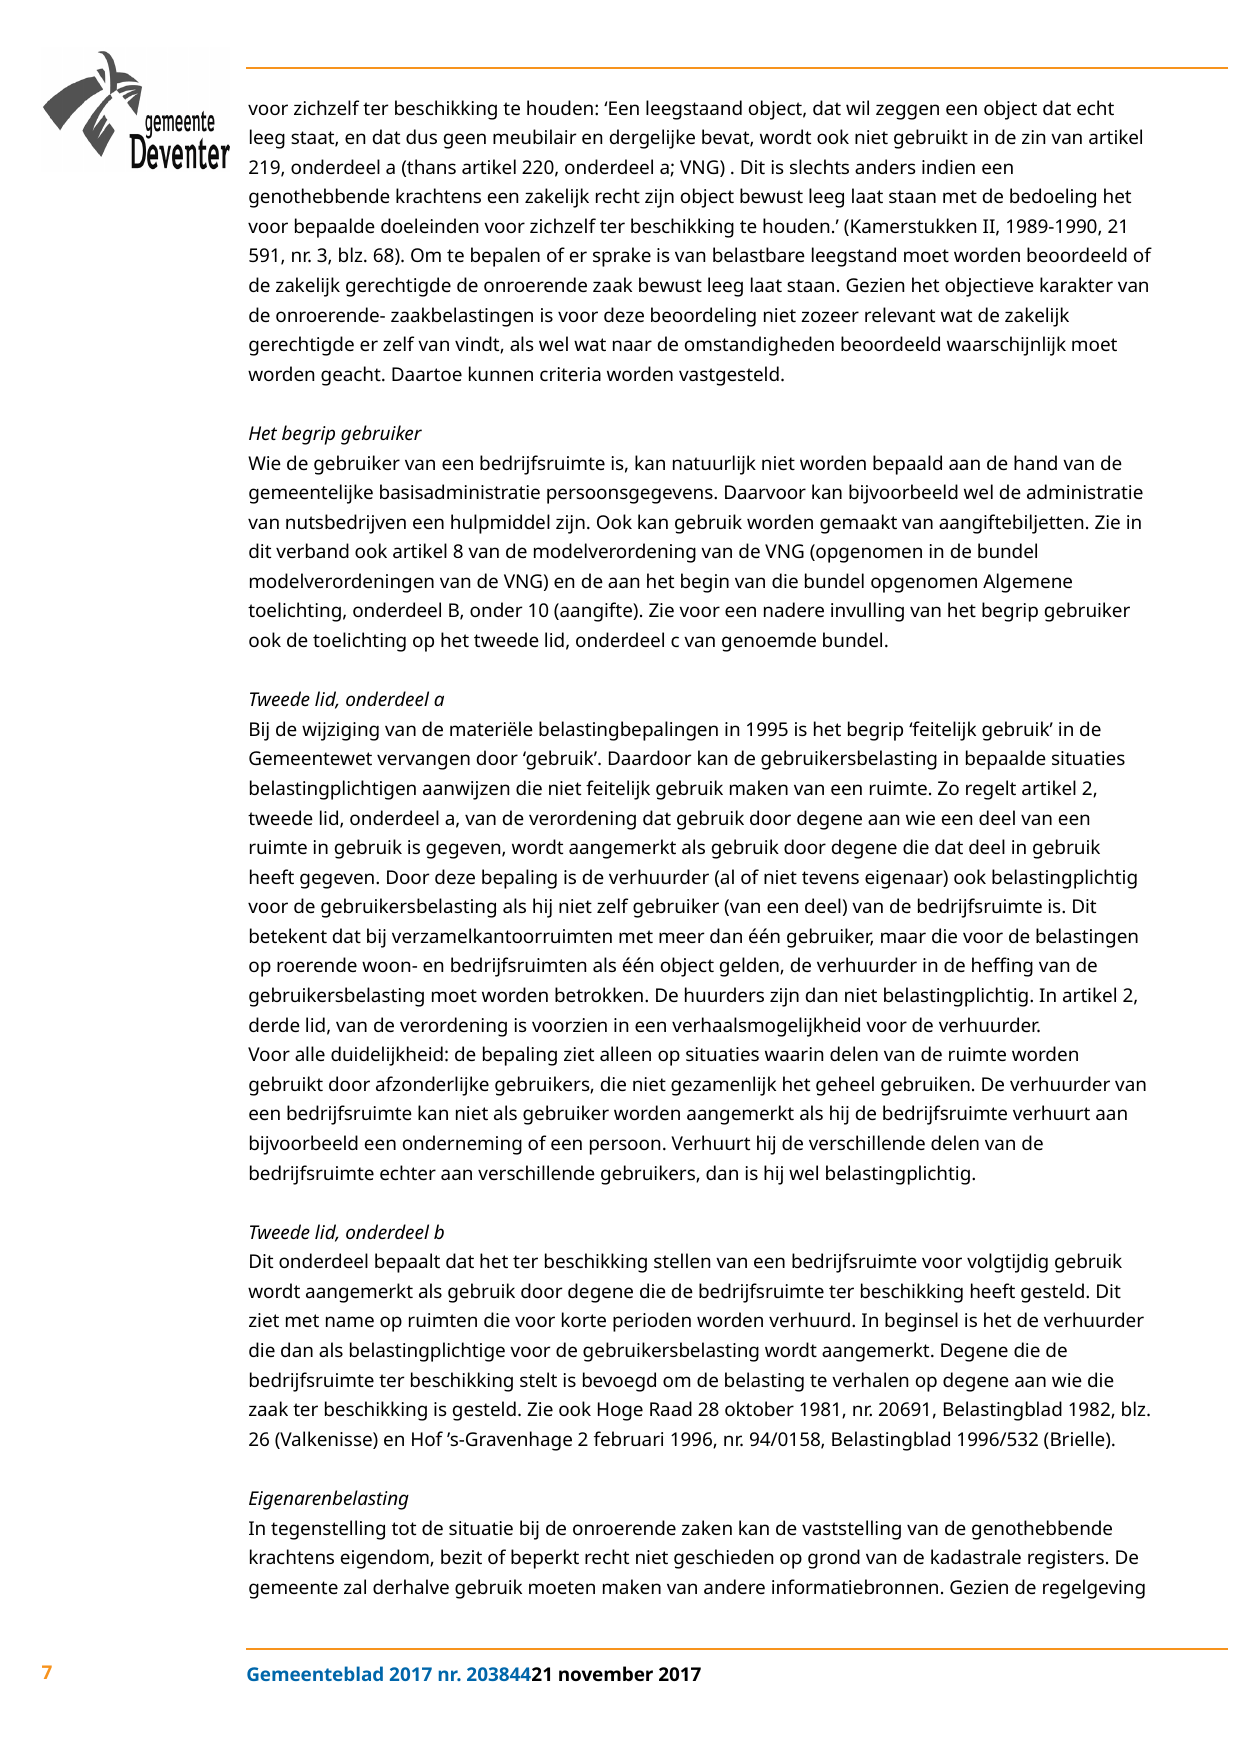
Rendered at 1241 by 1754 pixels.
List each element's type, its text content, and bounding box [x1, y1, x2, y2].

text Het begrip gebruiker [248, 420, 1152, 446]
text Tweede lid, onderdeel a [248, 686, 1152, 712]
text Eigenarenbelasting [248, 1485, 1152, 1511]
text Bij de wijziging van de materiële belastingbepalingen in 1995 is het begrip ‘feitelijk gebruik’ in de Gemeentewet vervangen door ‘gebruik’. Daardoor kan de gebruikersbelasting in bepaalde situaties belastingplichtigen aanwijzen die niet feitelijk gebruik maken van een ruimte. Zo regelt artikel 2, tweede lid, onderdeel a, van de verordening dat gebruik door degene aan wie een deel van een ruimte in gebruik is gegeven, wordt aangemerkt als gebruik door degene die dat deel in gebruik heeft gegeven. Door deze bepaling is de verhuurder (al of niet tevens eigenaar) ook belastingplichtig voor de gebruikersbelasting als hij niet zelf gebruiker (van een deel) van de bedrijfsruimte is. Dit betekent dat bij verzamelkantoorruimten met meer dan één gebruiker, maar die voor de belastingen op roerende woon- en bedrijfsruimten als één object gelden, de verhuurder in de heffing van de gebruikersbelasting moet worden betrokken. De huurders zijn dan niet belastingplichtig. In artikel 2, derde lid, van de verordening is voorzien in een verhaalsmogelijkheid voor de verhuurder. [248, 716, 1152, 1038]
text In tegenstelling tot de situatie bij de onroerende zaken kan de vaststelling van de genothebbende krachtens eigendom, bezit of beperkt recht niet geschieden op grond van de kadastrale registers. De gemeente zal derhalve gebruik moeten maken van andere informatiebronnen. Gezien de regelgeving [248, 1515, 1152, 1600]
text Tweede lid, onderdeel b [248, 1219, 1152, 1245]
text Voor alle duidelijkheid: de bepaling ziet alleen op situaties waarin delen van de ruimte worden gebruikt door afzonderlijke gebruikers, die niet gezamenlijk het geheel gebruiken. De verhuurder van een bedrijfsruimte kan niet als gebruiker worden aangemerkt als hij de bedrijfsruimte verhuurt aan bijvoorbeeld een onderneming of een persoon. Verhuurt hij de verschillende delen van de bedrijfsruimte echter aan verschillende gebruikers, dan is hij wel belastingplichtig. [248, 1041, 1152, 1186]
text Wie de gebruiker van een bedrijfsruimte is, kan natuurlijk niet worden bepaald aan de hand van de gemeentelijke basisadministratie persoonsgegevens. Daarvoor kan bijvoorbeeld wel de administratie van nutsbedrijven een hulpmiddel zijn. Ook kan gebruik worden gemaakt van aangiftebiljetten. Zie in dit verband ook artikel 8 van de modelverordening van de VNG (opgenomen in de bundel modelverordeningen van de VNG) en de aan het begin van die bundel opgenomen Algemene toelichting, onderdeel B, onder 10 (aangifte). Zie voor een nadere invulling van het begrip gebruiker ook de toelichting op het tweede lid, onderdeel c van genoemde bundel. [248, 450, 1152, 653]
text voor zichzelf ter beschikking te houden: ‘Een leegstaand object, dat wil zeggen een object dat echt leeg staat, en dat dus geen meubilair en dergelijke bevat, wordt ook niet gebruikt in de zin van artikel 219, onderdeel a (thans artikel 220, onderdeel a; VNG) . Dit is slechts anders indien een genothebbende krachtens een zakelijk recht zijn object bewust leeg laat staan met de bedoeling het voor bepaalde doeleinden voor zichzelf ter beschikking te houden.’ (Kamerstukken II, 1989-1990, 21 591, nr. 3, blz. 68). Om te bepalen of er sprake is van belastbare leegstand moet worden beoordeeld of de zakelijk gerechtigde de onroerende zaak bewust leeg laat staan. Gezien het objectieve karakter van de onroerende- zaakbelastingen is voor deze beoordeling niet zozeer relevant wat de zakelijk gerechtigde er zelf van vindt, als wel wat naar de omstandigheden beoordeeld waarschijnlijk moet worden geacht. Daartoe kunnen criteria worden vastgesteld. [248, 95, 1152, 387]
picture [41, 47, 231, 172]
text Dit onderdeel bepaalt dat het ter beschikking stellen van een bedrijfsruimte voor volgtijdig gebruik wordt aangemerkt als gebruik door degene die de bedrijfsruimte ter beschikking heeft gesteld. Dit ziet met name op ruimten die voor korte perioden worden verhuurd. In beginsel is het de verhuurder die dan als belastingplichtige voor de gebruikersbelasting wordt aangemerkt. Degene die de bedrijfsruimte ter beschikking stelt is bevoegd om de belasting te verhalen op degene aan wie die zaak ter beschikking is gesteld. Zie ook Hoge Raad 28 oktober 1981, nr. 20691, Belastingblad 1982, blz. 26 (Valkenisse) en Hof ’s-Gravenhage 2 februari 1996, nr. 94/0158, Belastingblad 1996/532 (Brielle). [248, 1248, 1152, 1452]
